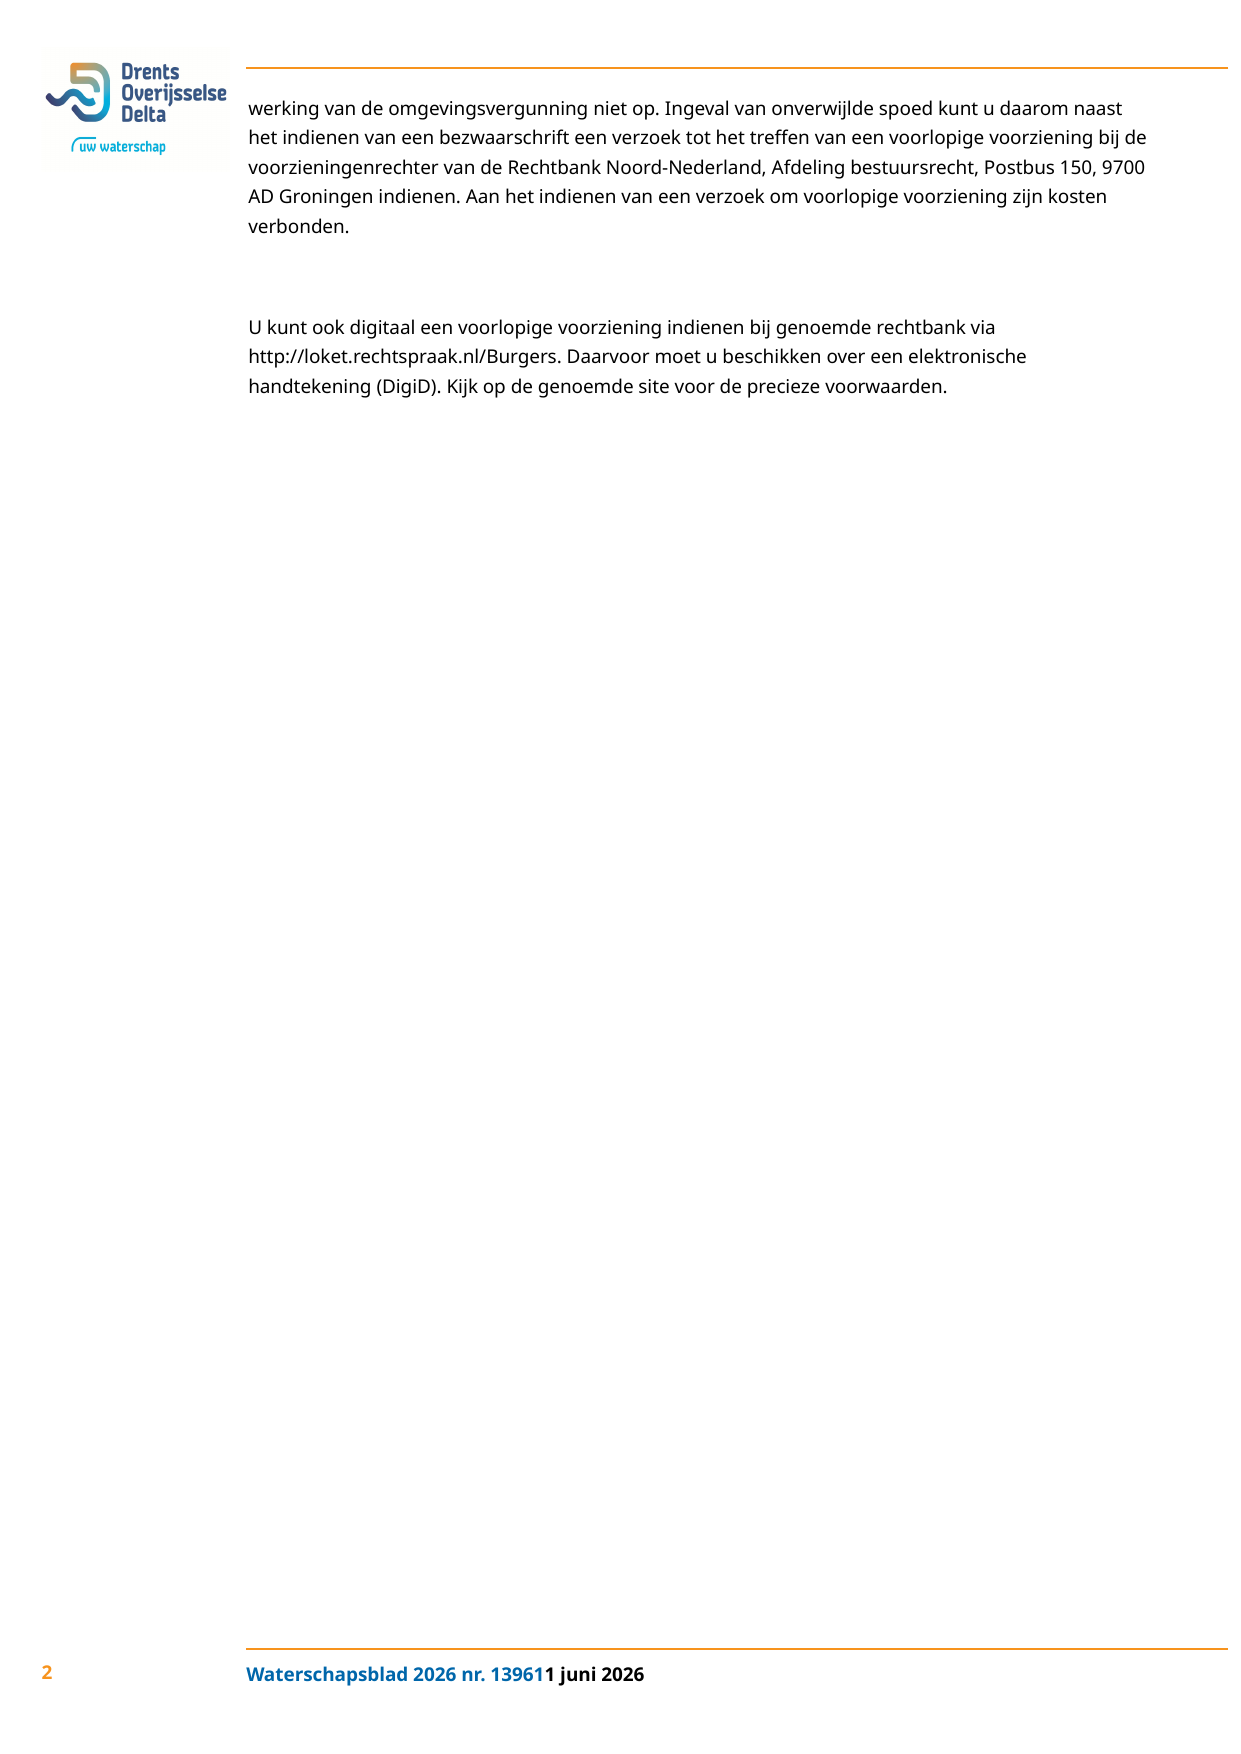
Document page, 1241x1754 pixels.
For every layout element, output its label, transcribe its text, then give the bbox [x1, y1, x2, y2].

text werking van de omgevingsvergunning niet op. Ingeval van onverwijlde spoed kunt u daarom naast het indienen van een bezwaarschrift een verzoek tot het treffen van een voorlopige voorziening bij de voorzieningenrechter van de Rechtbank Noord-Nederland, Afdeling bestuursrecht, Postbus 150, 9700 AD Groningen indienen. Aan het indienen van een verzoek om voorlopige voorziening zijn kosten verbonden. [248, 95, 1152, 239]
text U kunt ook digitaal een voorlopige voorziening indienen bij genoemde rechtbank via http://loket.rechtspraak.nl/Burgers. Daarvoor moet u beschikken over een elektronische handtekening (DigiD). Kijk op de genoemde site voor de precieze voorwaarden. [248, 314, 1152, 399]
picture [41, 47, 231, 172]
